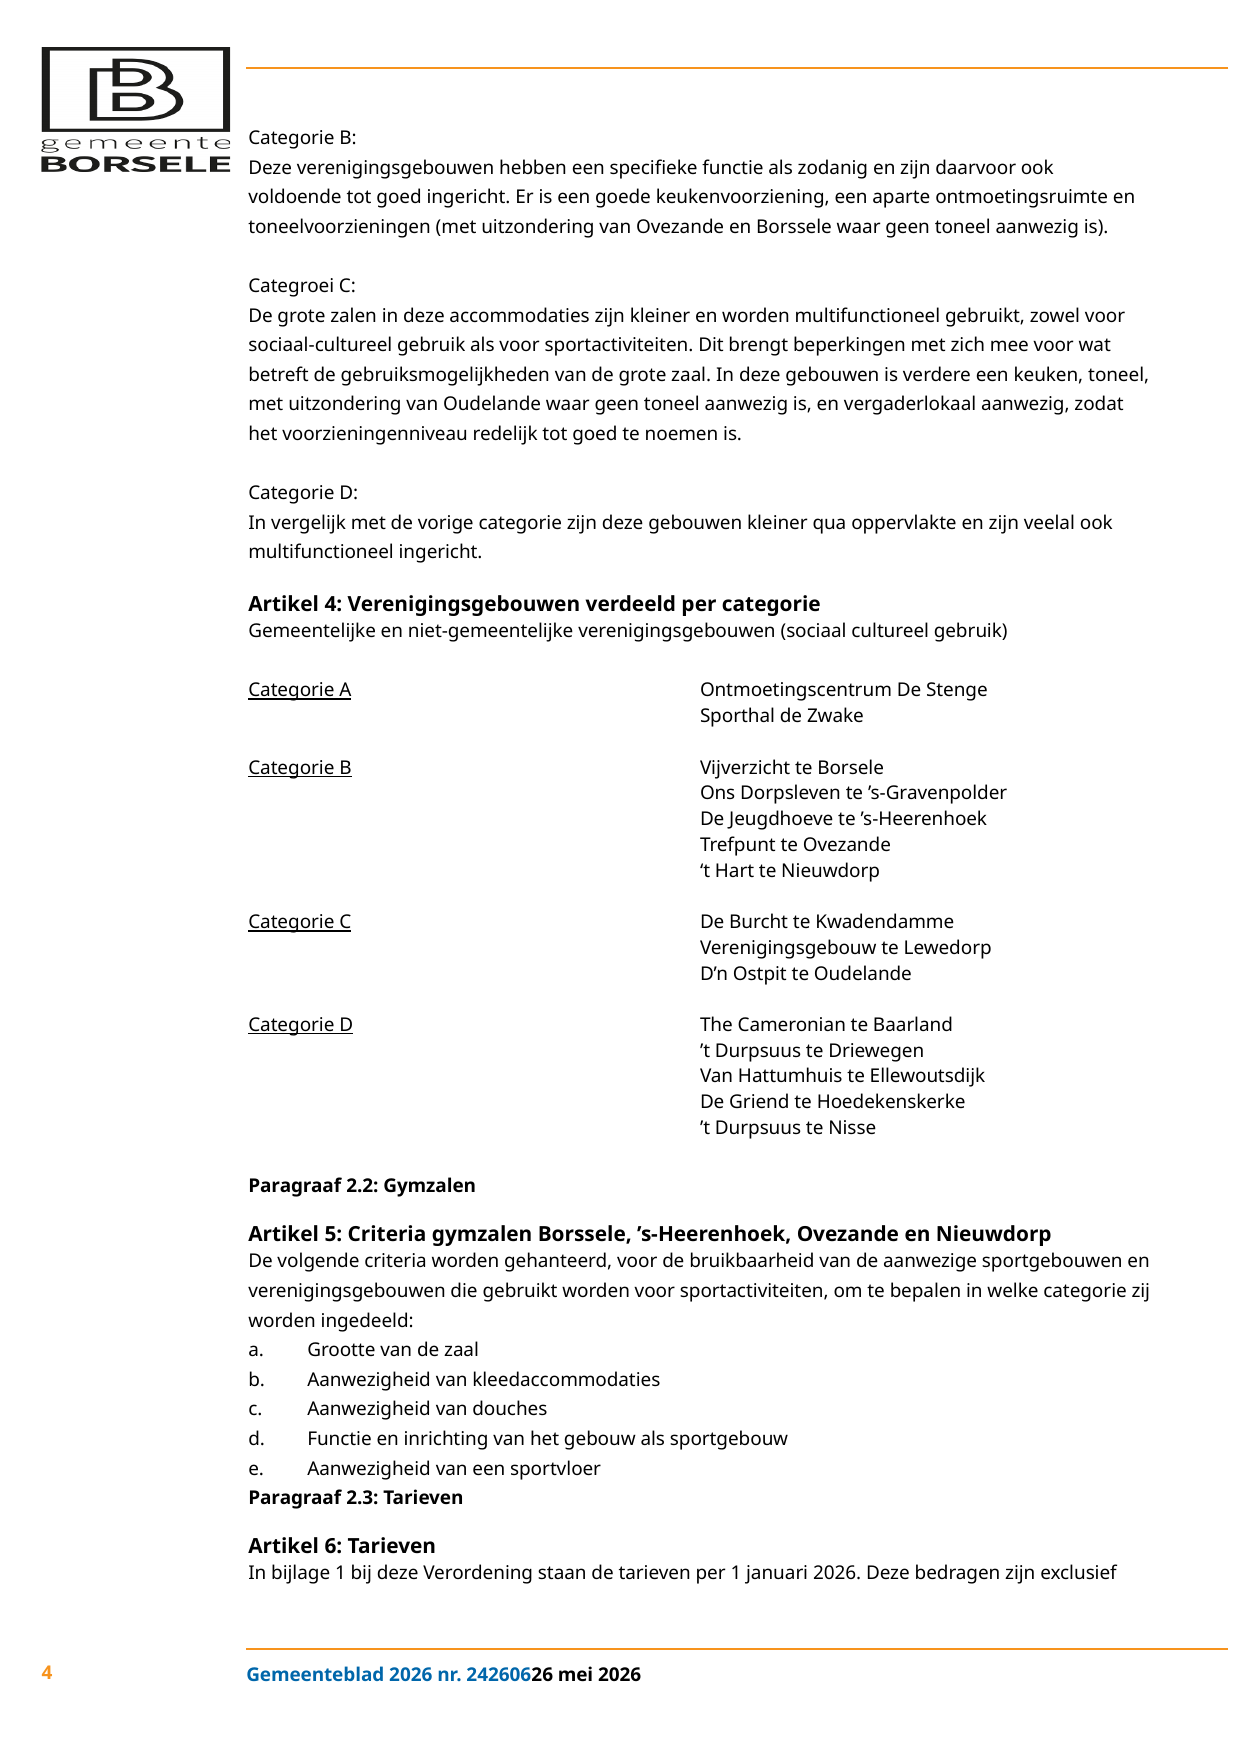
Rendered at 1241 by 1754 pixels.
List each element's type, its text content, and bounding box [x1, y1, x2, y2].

table_cell ‘t Hart te Nieuwdorp [700, 857, 1152, 882]
text Categorie D: [248, 479, 1152, 505]
table_cell [700, 728, 1152, 754]
table_cell De Griend te Hoedekenskerke [700, 1088, 1152, 1114]
text Artikel 4: Verenigingsgebouwen verdeeld per categorie [248, 589, 1152, 617]
text Deze verenigingsgebouwen hebben een specifieke functie als zodanig en zijn daarvoor ook voldoende tot goed ingericht. Er is een goede keukenvoorziening, een aparte ontmoetingsruimte en toneelvoorzieningen (met uitzondering van Ovezande en Borssele waar geen toneel aanwezig is). [248, 154, 1152, 239]
table_cell [248, 857, 700, 882]
picture [41, 47, 231, 172]
table_cell ’t Durpsuus te Nisse [700, 1114, 1152, 1140]
table_cell Van Hattumhuis te Ellewoutsdijk [700, 1063, 1152, 1088]
table_cell Vijverzicht te Borsele [700, 754, 1152, 779]
table_cell Verenigingsgebouw te Lewedorp [700, 934, 1152, 960]
table_cell [248, 831, 700, 857]
list Aanwezigheid van douches [248, 1396, 1152, 1421]
table_cell De Jeugdhoeve te ’s-Heerenhoek [700, 805, 1152, 831]
table_cell [248, 883, 700, 908]
table_cell D’n Ostpit te Oudelande [700, 960, 1152, 985]
table_header Categorie A [248, 677, 700, 702]
table_cell [248, 703, 700, 728]
table_cell Categorie D [248, 1011, 700, 1037]
table_cell [248, 1088, 700, 1114]
text Artikel 5: Criteria gymzalen Borssele, ’s-Heerenhoek, Ovezande en Nieuwdorp [248, 1219, 1152, 1248]
text Gemeentelijke en niet-gemeentelijke verenigingsgebouwen (sociaal cultureel gebruik) [248, 617, 1152, 643]
list Aanwezigheid van een sportvloer [248, 1455, 1152, 1480]
table_cell [248, 780, 700, 805]
table_cell [248, 805, 700, 831]
text Paragraaf 2.3: Tarieven [248, 1484, 1152, 1510]
table_cell Categorie B [248, 754, 700, 779]
table_cell ’t Durpsuus te Driewegen [700, 1037, 1152, 1063]
table_cell [248, 1037, 700, 1063]
table_cell [248, 934, 700, 960]
table_cell [700, 883, 1152, 908]
list Functie en inrichting van het gebouw als sportgebouw [248, 1425, 1152, 1451]
table_cell The Cameronian te Baarland [700, 1011, 1152, 1037]
table_cell Trefpunt te Ovezande [700, 831, 1152, 857]
text Paragraaf 2.2: Gymzalen [248, 1173, 1152, 1198]
text Categroei C: [248, 272, 1152, 298]
text Artikel 6: Tarieven [248, 1531, 1152, 1559]
list Grootte van de zaal [248, 1336, 1152, 1362]
table_cell [248, 960, 700, 985]
table_cell [248, 1114, 700, 1140]
list Aanwezigheid van kleedaccommodaties [248, 1366, 1152, 1392]
table_cell [248, 1063, 700, 1088]
table_cell Sporthal de Zwake [700, 703, 1152, 728]
text In vergelijk met de vorige categorie zijn deze gebouwen kleiner qua oppervlakte en zijn veelal ook multifunctioneel ingericht. [248, 509, 1152, 564]
table_cell [248, 985, 700, 1011]
text Categorie B: [248, 124, 1152, 150]
table_cell Categorie C [248, 908, 700, 934]
table_cell De Burcht te Kwadendamme [700, 908, 1152, 934]
table_header Ontmoetingscentrum De Stenge [700, 677, 1152, 702]
text De grote zalen in deze accommodaties zijn kleiner en worden multifunctioneel gebruikt, zowel voor sociaal-cultureel gebruik als voor sportactiviteiten. Dit brengt beperkingen met zich mee voor wat betreft de gebruiksmogelijkheden van de grote zaal. In deze gebouwen is verdere een keuken, toneel, met uitzondering van Oudelande waar geen toneel aanwezig is, en vergaderlokaal aanwezig, zodat het voorzieningenniveau redelijk tot goed te noemen is. [248, 302, 1152, 446]
text De volgende criteria worden gehanteerd, voor de bruikbaarheid van de aanwezige sportgebouwen en verenigingsgebouwen die gebruikt worden voor sportactiviteiten, om te bepalen in welke categorie zij worden ingedeeld: [248, 1248, 1152, 1332]
text In bijlage 1 bij deze Verordening staan de tarieven per 1 januari 2026. Deze bedragen zijn exclusief [248, 1559, 1152, 1585]
table_cell Ons Dorpsleven te ’s-Gravenpolder [700, 780, 1152, 805]
table_cell [700, 985, 1152, 1011]
table_cell [248, 728, 700, 754]
